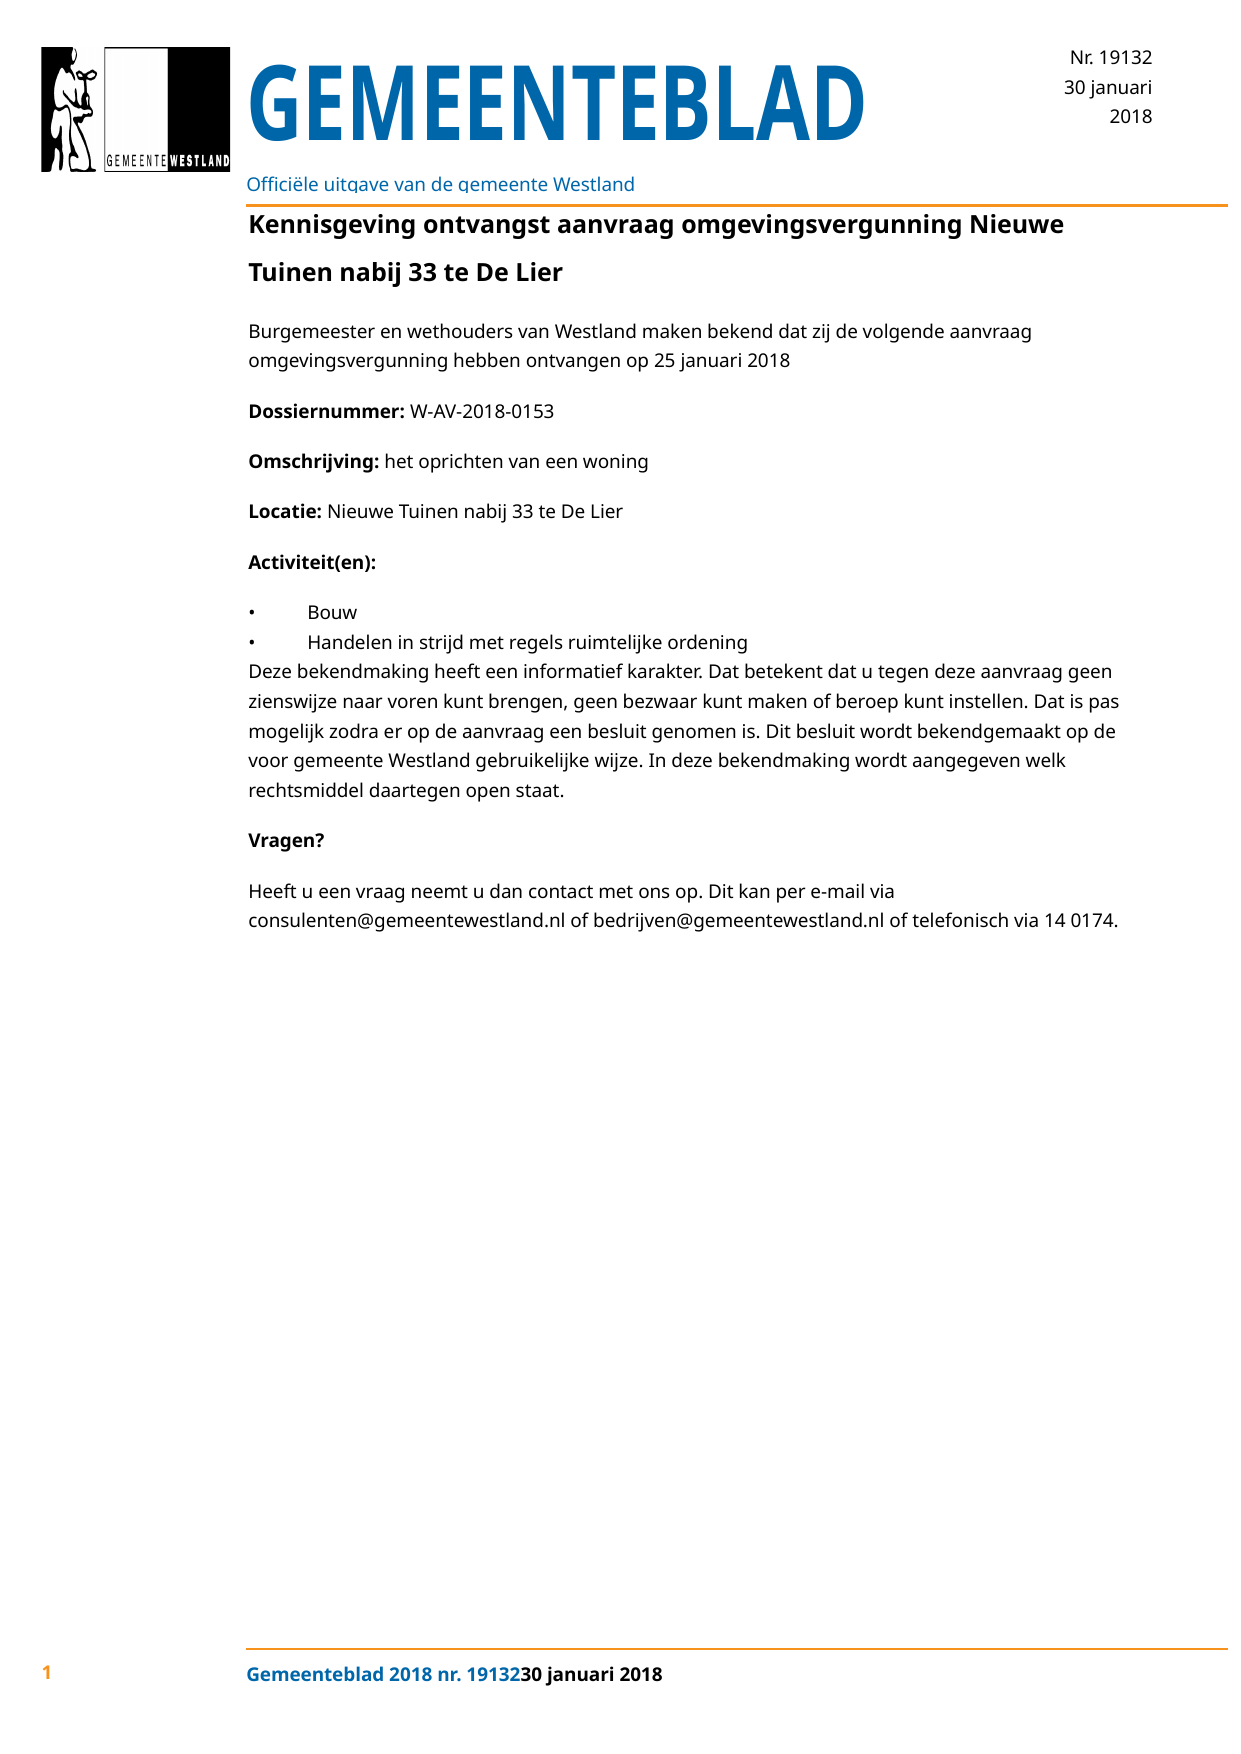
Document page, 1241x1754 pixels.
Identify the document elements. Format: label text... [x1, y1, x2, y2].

text Burgemeester en wethouders van Westland maken bekend dat zij de volgende aanvraag omgevingsvergunning hebben ontvangen op 25 januari 2018 [248, 318, 1152, 373]
text Kennisgeving ontvangst aanvraag omgevingsvergunning Nieuwe Tuinen nabij 33 te De Lier [248, 207, 1152, 288]
text Omschrijving: het oprichten van een woning [248, 448, 1152, 474]
text Heeft u een vraag neemt u dan contact met ons op. Dit kan per e-mail via consulenten@gemeentewestland.nl of bedrijven@gemeentewestland.nl of telefonisch via 14 0174. [248, 878, 1152, 933]
picture [41, 47, 231, 172]
text Activiteit(en): [248, 549, 1152, 575]
text Deze bekendmaking heeft een informatief karakter. Dat betekent dat u tegen deze aanvraag geen zienswijze naar voren kunt brengen, geen bezwaar kunt maken of beroep kunt instellen. Dat is pas mogelijk zodra er op de aanvraag een besluit genomen is. Dit besluit wordt bekendgemaakt op de voor gemeente Westland gebruikelijke wijze. In deze bekendmaking wordt aangegeven welk rechtsmiddel daartegen open staat. [248, 659, 1152, 803]
list Bouw [248, 599, 1152, 625]
list Handelen in strijd met regels ruimtelijke ordening [248, 629, 1152, 655]
text Dossiernummer: W-AV-2018-0153 [248, 398, 1152, 424]
text Vragen? [248, 827, 1152, 853]
text Locatie: Nieuwe Tuinen nabij 33 te De Lier [248, 499, 1152, 524]
